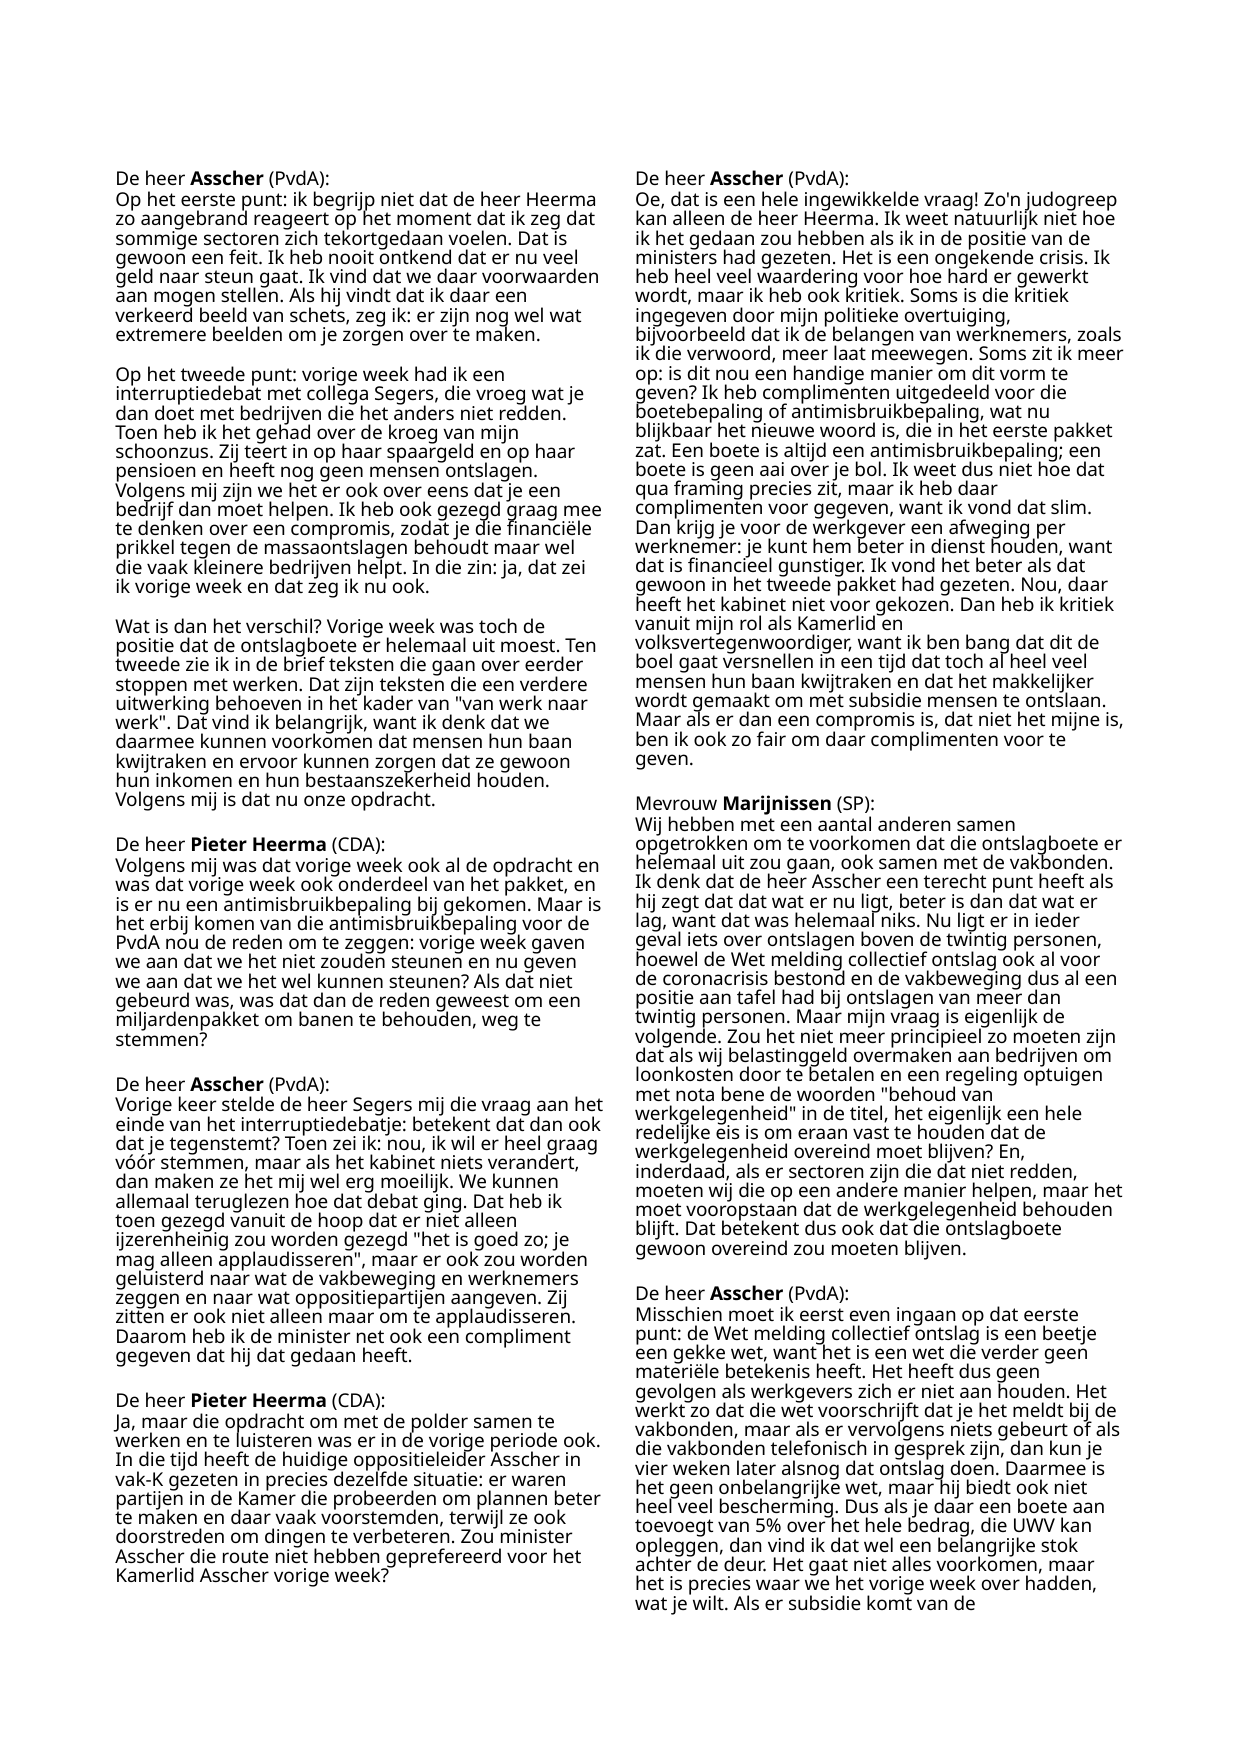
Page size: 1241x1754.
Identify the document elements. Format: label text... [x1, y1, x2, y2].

text De heer Asscher (PvdA): [115, 165, 605, 191]
text De heer Pieter Heerma (CDA): [115, 1387, 605, 1413]
text Wat is dan het verschil? Vorige week was toch de positie dat de ontslagboete er helemaal uit moest. Ten tweede zie ik in de brief teksten die gaan over eerder stoppen met werken. Dat zijn teksten die een verdere uitwerking behoeven in het kader van "van werk naar werk". Dat vind ik belangrijk, want ik denk dat we daarmee kunnen voorkomen dat mensen hun baan kwijtraken en ervoor kunnen zorgen dat ze gewoon hun inkomen en hun bestaanszekerheid houden. Volgens mij is dat nu onze opdracht. [115, 618, 605, 811]
text De heer Pieter Heerma (CDA): [115, 831, 605, 857]
text Wij hebben met een aantal anderen samen opgetrokken om te voorkomen dat die ontslagboete er helemaal uit zou gaan, ook samen met de vakbonden. Ik denk dat de heer Asscher een terecht punt heeft als hij zegt dat dat wat er nu ligt, beter is dan dat wat er lag, want dat was helemaal niks. Nu ligt er in ieder geval iets over ontslagen boven de twintig personen, hoewel de Wet melding collectief ontslag ook al voor de coronacrisis bestond en de vakbeweging dus al een positie aan tafel had bij ontslagen van meer dan twintig personen. Maar mijn vraag is eigenlijk de volgende. Zou het niet meer principieel zo moeten zijn dat als wij belastinggeld overmaken aan bedrijven om loonkosten door te betalen en een regeling optuigen met nota bene de woorden "behoud van werkgelegenheid" in de titel, het eigenlijk een hele redelijke eis is om eraan vast te houden dat de werkgelegenheid overeind moet blijven? En, inderdaad, als er sectoren zijn die dat niet redden, moeten wij die op een andere manier helpen, maar het moet vooropstaan dat de werkgelegenheid behouden blijft. Dat betekent dus ook dat die ontslagboete gewoon overeind zou moeten blijven. [635, 816, 1125, 1259]
text De heer Asscher (PvdA): [635, 165, 1125, 191]
text De heer Asscher (PvdA): [115, 1071, 605, 1096]
text Op het eerste punt: ik begrijp niet dat de heer Heerma zo aangebrand reageert op het moment dat ik zeg dat sommige sectoren zich tekortgedaan voelen. Dat is gewoon een feit. Ik heb nooit ontkend dat er nu veel geld naar steun gaat. Ik vind dat we daar voorwaarden aan mogen stellen. Als hij vindt dat ik daar een verkeerd beeld van schets, zeg ik: er zijn nog wel wat extremere beelden om je zorgen over te maken. [115, 191, 605, 345]
text Vorige keer stelde de heer Segers mij die vraag aan het einde van het interruptiedebatje: betekent dat dan ook dat je tegenstemt? Toen zei ik: nou, ik wil er heel graag vóór stemmen, maar als het kabinet niets verandert, dan maken ze het mij wel erg moeilijk. We kunnen allemaal teruglezen hoe dat debat ging. Dat heb ik toen gezegd vanuit de hoop dat er niet alleen ijzerenheinig zou worden gezegd "het is goed zo; je mag alleen applaudisseren", maar er ook zou worden geluisterd naar wat de vakbeweging en werknemers zeggen en naar wat oppositiepartijen aangeven. Zij zitten er ook niet alleen maar om te applaudisseren. Daarom heb ik de minister net ook een compliment gegeven dat hij dat gedaan heeft. [115, 1096, 605, 1366]
text Op het tweede punt: vorige week had ik een interruptiedebat met collega Segers, die vroeg wat je dan doet met bedrijven die het anders niet redden. Toen heb ik het gehad over de kroeg van mijn schoonzus. Zij teert in op haar spaargeld en op haar pensioen en heeft nog geen mensen ontslagen. Volgens mij zijn we het er ook over eens dat je een bedrijf dan moet helpen. Ik heb ook gezegd graag mee te denken over een compromis, zodat je die financiële prikkel tegen de massaontslagen behoudt maar wel die vaak kleinere bedrijven helpt. In die zin: ja, dat zei ik vorige week en dat zeg ik nu ook. [115, 366, 605, 597]
text De heer Asscher (PvdA): [635, 1280, 1125, 1306]
text Oe, dat is een hele ingewikkelde vraag! Zo'n judogreep kan alleen de heer Heerma. Ik weet natuurlijk niet hoe ik het gedaan zou hebben als ik in de positie van de ministers had gezeten. Het is een ongekende crisis. Ik heb heel veel waardering voor hoe hard er gewerkt wordt, maar ik heb ook kritiek. Soms is die kritiek ingegeven door mijn politieke overtuiging, bijvoorbeeld dat ik de belangen van werknemers, zoals ik die verwoord, meer laat meewegen. Soms zit ik meer op: is dit nou een handige manier om dit vorm te geven? Ik heb complimenten uitgedeeld voor die boetebepaling of antimisbruikbepaling, wat nu blijkbaar het nieuwe woord is, die in het eerste pakket zat. Een boete is altijd een antimisbruikbepaling; een boete is geen aai over je bol. Ik weet dus niet hoe dat qua framing precies zit, maar ik heb daar complimenten voor gegeven, want ik vond dat slim. Dan krijg je voor de werkgever een afweging per werknemer: je kunt hem beter in dienst houden, want dat is financieel gunstiger. Ik vond het beter als dat gewoon in het tweede pakket had gezeten. Nou, daar heeft het kabinet niet voor gekozen. Dan heb ik kritiek vanuit mijn rol als Kamerlid en volksvertegenwoordiger, want ik ben bang dat dit de boel gaat versnellen in een tijd dat toch al heel veel mensen hun baan kwijtraken en dat het makkelijker wordt gemaakt om met subsidie mensen te ontslaan. Maar als er dan een compromis is, dat niet het mijne is, ben ik ook zo fair om daar complimenten voor te geven. [635, 191, 1125, 769]
text Mevrouw Marijnissen (SP): [635, 790, 1125, 816]
text Ja, maar die opdracht om met de polder samen te werken en te luisteren was er in de vorige periode ook. In die tijd heeft de huidige oppositieleider Asscher in vak-K gezeten in precies dezelfde situatie: er waren partijen in de Kamer die probeerden om plannen beter te maken en daar vaak voorstemden, terwijl ze ook doorstreden om dingen te verbeteren. Zou minister Asscher die route niet hebben geprefereerd voor het Kamerlid Asscher vorige week? [115, 1413, 605, 1586]
text Misschien moet ik eerst even ingaan op dat eerste punt: de Wet melding collectief ontslag is een beetje een gekke wet, want het is een wet die verder geen materiële betekenis heeft. Het heeft dus geen gevolgen als werkgevers zich er niet aan houden. Het werkt zo dat die wet voorschrijft dat je het meldt bij de vakbonden, maar als er vervolgens niets gebeurt of als die vakbonden telefonisch in gesprek zijn, dan kun je vier weken later alsnog dat ontslag doen. Daarmee is het geen onbelangrijke wet, maar hij biedt ook niet heel veel bescherming. Dus als je daar een boete aan toevoegt van 5% over het hele bedrag, die UWV kan opleggen, dan vind ik dat wel een belangrijke stok achter de deur. Het gaat niet alles voorkomen, maar het is precies waar we het vorige week over hadden, wat je wilt. Als er subsidie komt van de [635, 1306, 1125, 1614]
text Volgens mij was dat vorige week ook al de opdracht en was dat vorige week ook onderdeel van het pakket, en is er nu een antimisbruikbepaling bij gekomen. Maar is het erbij komen van die antimisbruikbepaling voor de PvdA nou de reden om te zeggen: vorige week gaven we aan dat we het niet zouden steunen en nu geven we aan dat we het wel kunnen steunen? Als dat niet gebeurd was, was dat dan de reden geweest om een miljardenpakket om banen te behouden, weg te stemmen? [115, 857, 605, 1050]
